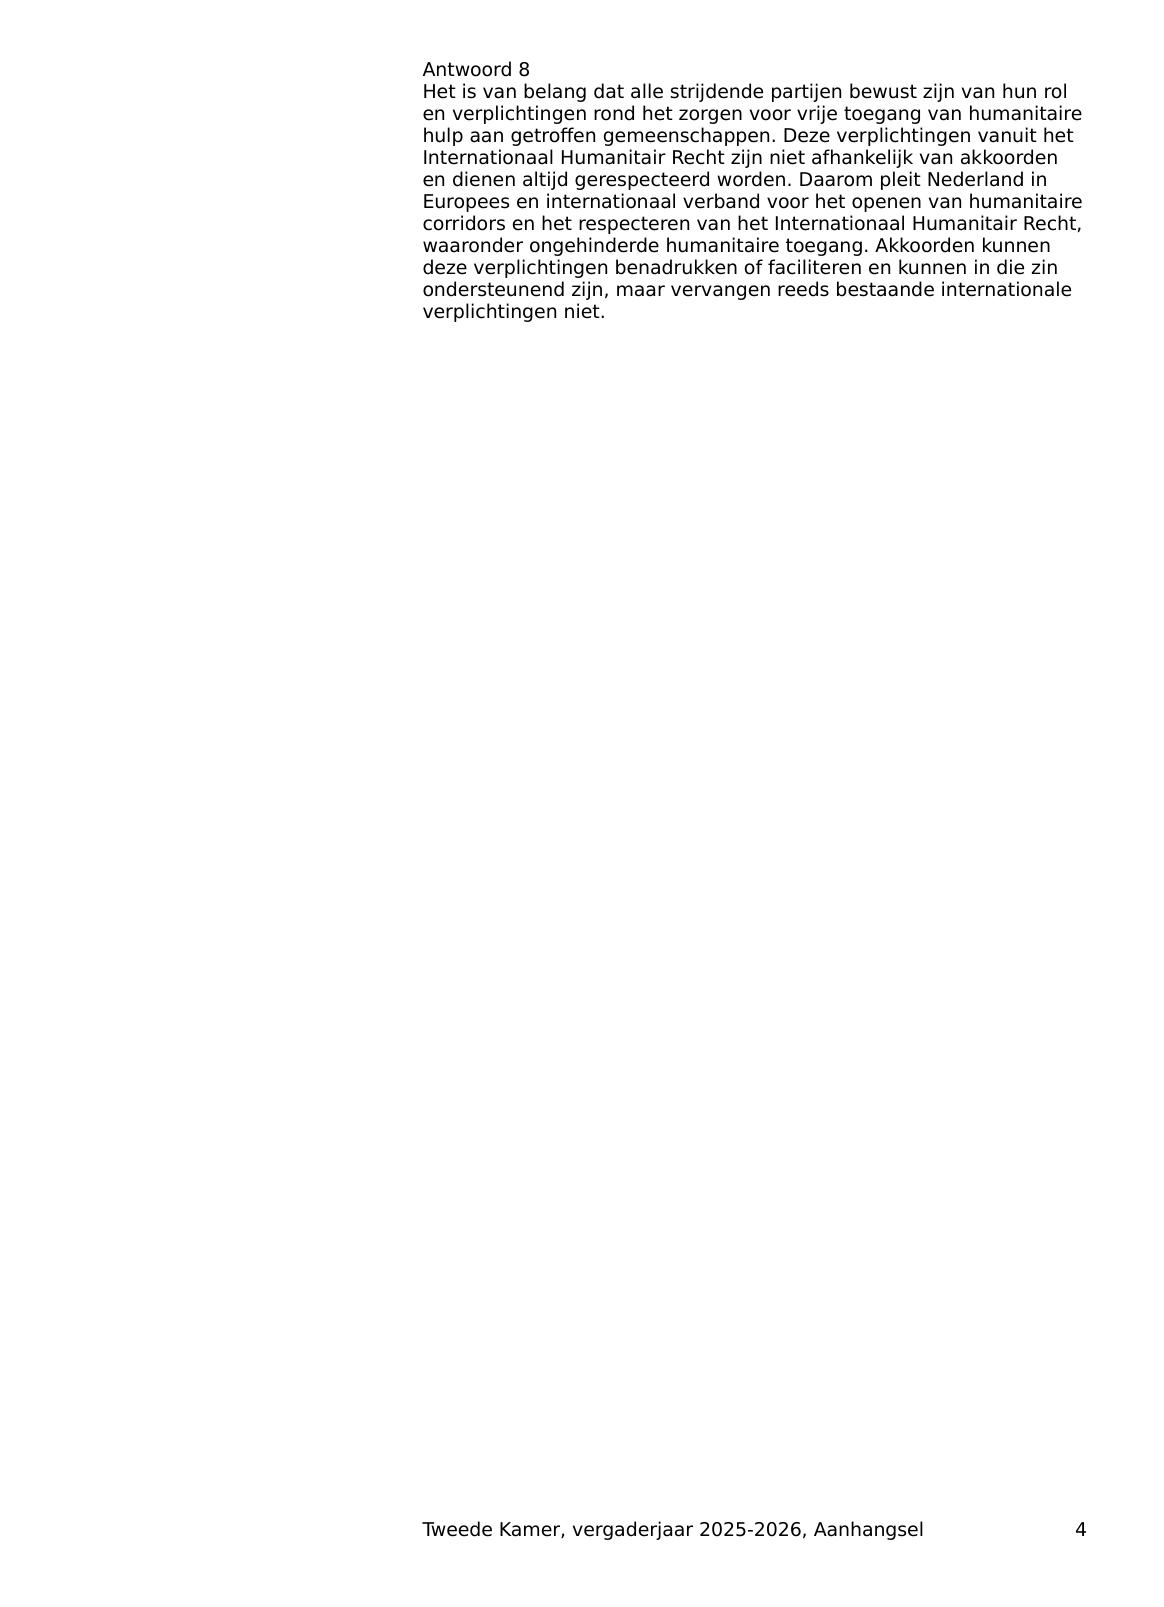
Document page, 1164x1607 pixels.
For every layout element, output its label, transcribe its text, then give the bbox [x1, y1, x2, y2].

text Antwoord 8 [422, 59, 1087, 81]
text Het is van belang dat alle strijdende partijen bewust zijn van hun rol en verplichtingen rond het zorgen voor vrije toegang van humanitaire hulp aan getroffen gemeenschappen. Deze verplichtingen vanuit het Internationaal Humanitair Recht zijn niet afhankelijk van akkoorden en dienen altijd gerespecteerd worden. Daarom pleit Nederland in Europees en internationaal verband voor het openen van humanitaire corridors en het respecteren van het Internationaal Humanitair Recht, waaronder ongehinderde humanitaire toegang. Akkoorden kunnen deze verplichtingen benadrukken of faciliteren en kunnen in die zin ondersteunend zijn, maar vervangen reeds bestaande internationale verplichtingen niet. [422, 81, 1087, 323]
